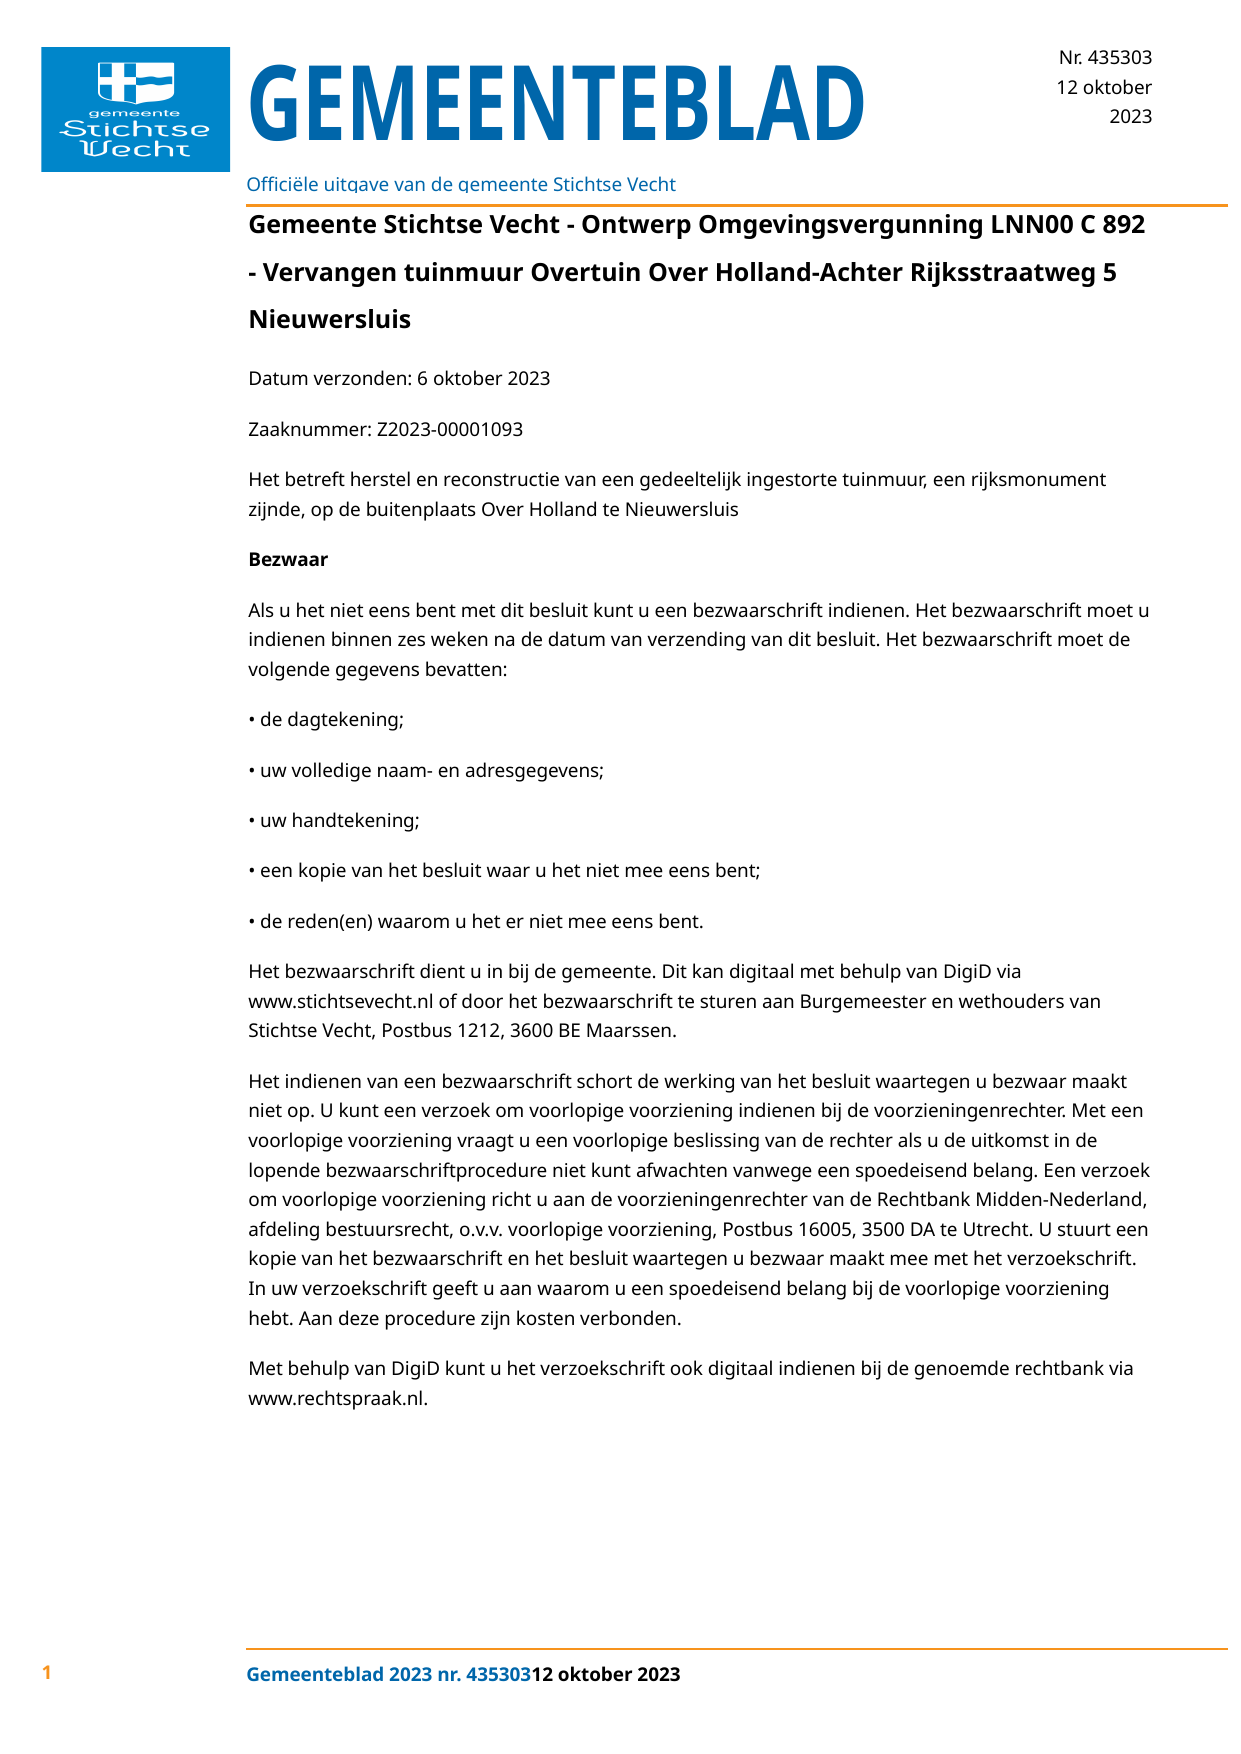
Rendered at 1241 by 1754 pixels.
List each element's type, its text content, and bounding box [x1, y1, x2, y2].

text Met behulp van DigiD kunt u het verzoekschrift ook digitaal indienen bij de genoemde rechtbank via www.rechtspraak.nl. [248, 1355, 1152, 1410]
picture [99, 63, 135, 101]
text Als u het niet eens bent met dit besluit kunt u een bezwaarschrift indienen. Het bezwaarschrift moet u indienen binnen zes weken na de datum van verzending van dit besluit. Het bezwaarschrift moet de volgende gegevens bevatten: [248, 597, 1152, 682]
text Het betreft herstel en reconstructie van een gedeeltelijk ingestorte tuinmuur, een rijksmonument zijnde, op de buitenplaats Over Holland te Nieuwersluis [248, 466, 1152, 522]
text Gemeente Stichtse Vecht - Ontwerp Omgevingsvergunning LNN00 C 892 - Vervangen tuinmuur Overtuin Over Holland-Achter Rijksstraatweg 5 Nieuwersluis [248, 207, 1152, 336]
text Bezwaar [248, 546, 1152, 572]
text • de reden(en) waarom u het er niet mee eens bent. [248, 908, 1152, 934]
text • een kopie van het besluit waar u het niet mee eens bent; [248, 858, 1152, 883]
text Het bezwaarschrift dient u in bij de gemeente. Dit kan digitaal met behulp van DigiD via www.stichtsevecht.nl of door het bezwaarschrift te sturen aan Burgemeester en wethouders van Stichtse Vecht, Postbus 1212, 3600 BE Maarssen. [248, 958, 1152, 1043]
text • uw volledige naam- en adresgegevens; [248, 757, 1152, 782]
text Datum verzonden: 6 oktober 2023 [248, 366, 1152, 391]
text • uw handtekening; [248, 807, 1152, 833]
text Het indienen van een bezwaarschrift schort de werking van het besluit waartegen u bezwaar maakt niet op. U kunt een verzoek om voorlopige voorziening indienen bij de voorzieningenrechter. Met een voorlopige voorziening vraagt u een voorlopige beslissing van de rechter als u de uitkomst in de lopende bezwaarschriftprocedure niet kunt afwachten vanwege een spoedeisend belang. Een verzoek om voorlopige voorziening richt u aan de voorzieningenrechter van de Rechtbank Midden-Nederland, afdeling bestuursrecht, o.v.v. voorlopige voorziening, Postbus 16005, 3500 DA te Utrecht. U stuurt een kopie van het bezwaarschrift en het besluit waartegen u bezwaar maakt mee met het verzoekschrift. In uw verzoekschrift geeft u aan waarom u een spoedeisend belang bij de voorlopige voorziening hebt. Aan deze procedure zijn kosten verbonden. [248, 1068, 1152, 1330]
picture [137, 63, 174, 103]
text • de dagtekening; [248, 706, 1152, 732]
text Zaaknummer: Z2023-00001093 [248, 416, 1152, 442]
